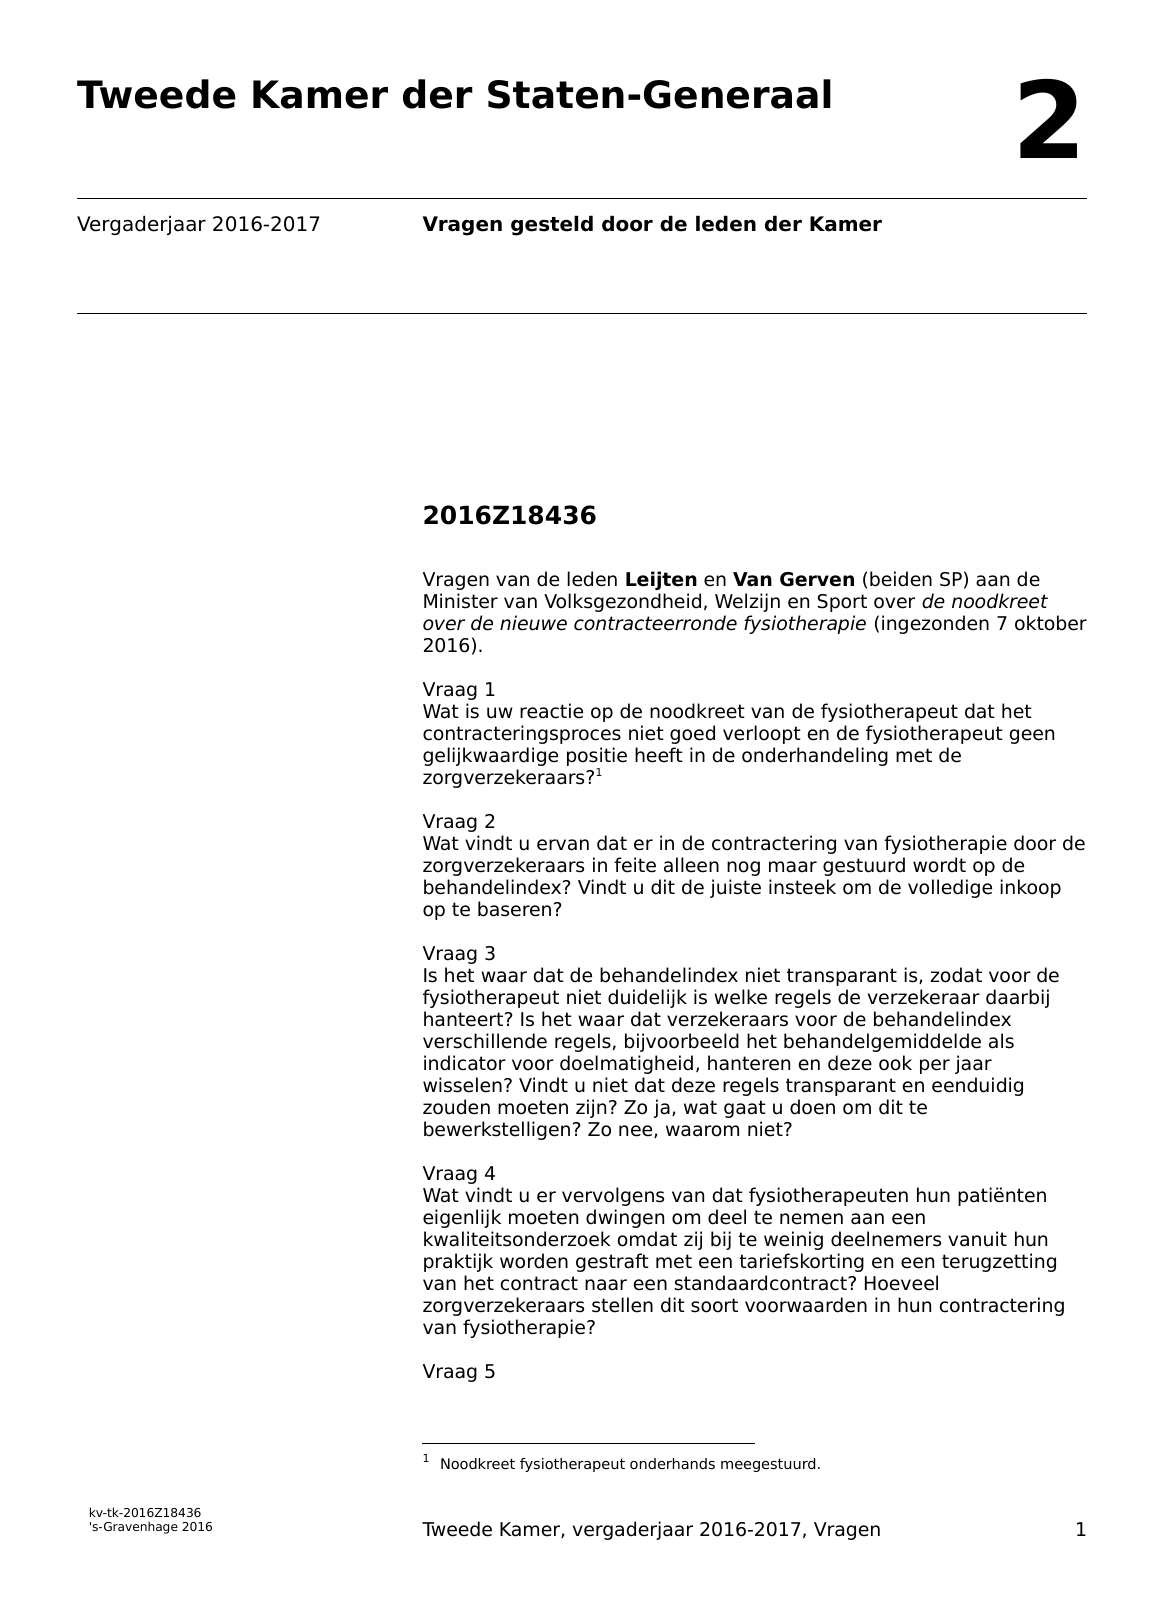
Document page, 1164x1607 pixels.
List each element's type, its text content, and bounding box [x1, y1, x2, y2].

text Vragen van de leden Leijten en Van Gerven (beiden SP) aan de Minister van Volksgezondheid, Welzijn en Sport over de noodkreet over de nieuwe contracteerronde fysiotherapie (ingezonden 7 oktober 2016). [422, 569, 1087, 657]
text 's-Gravenhage 2016 [88, 1520, 323, 1534]
text Vraag 3 [422, 943, 1087, 965]
text Vraag 1 [422, 679, 1087, 701]
text Wat vindt u er vervolgens van dat fysiotherapeuten hun patiënten eigenlijk moeten dwingen om deel te nemen aan een kwaliteitsonderzoek omdat zij bij te weinig deelnemers vanuit hun praktijk worden gestraft met een tariefskorting en een terugzetting van het contract naar een standaardcontract? Hoeveel zorgverzekeraars stellen dit soort voorwaarden in hun contractering van fysiotherapie? [422, 1185, 1087, 1339]
text Wat is uw reactie op de noodkreet van de fysiotherapeut dat het contracteringsproces niet goed verloopt en de fysiotherapeut geen gelijkwaardige positie heeft in de onderhandeling met de zorgverzekeraars? [422, 701, 1087, 789]
table_header 2 [886, 59, 1087, 198]
text Wat vindt u ervan dat er in de contractering van fysiotherapie door de zorgverzekeraars in feite alleen nog maar gestuurd wordt op de behandelindex? Vindt u dit de juiste insteek om de volledige inkoop op te baseren? [422, 833, 1087, 921]
text Vraag 2 [422, 811, 1087, 833]
text 2016Z18436 [422, 501, 1087, 531]
text kv-tk-2016Z18436 [88, 1506, 323, 1520]
text Vraag 5 [422, 1361, 1087, 1383]
table_cell Vragen gesteld door de leden der Kamer [422, 199, 1087, 313]
text Vraag 4 [422, 1163, 1087, 1185]
text Is het waar dat de behandelindex niet transparant is, zodat voor de fysiotherapeut niet duidelijk is welke regels de verzekeraar daarbij hanteert? Is het waar dat verzekeraars voor de behandelindex verschillende regels, bijvoorbeeld het behandelgemiddelde als indicator voor doelmatigheid, hanteren en deze ook per jaar wisselen? Vindt u niet dat deze regels transparant en eenduidig zouden moeten zijn? Zo ja, wat gaat u doen om dit te bewerkstelligen? Zo nee, waarom niet? [422, 965, 1087, 1141]
table_header Tweede Kamer der Staten-Generaal [77, 59, 886, 198]
text Noodkreet fysiotherapeut onderhands meegestuurd. [422, 1452, 1087, 1474]
table_cell Vergaderjaar 2016-2017 [77, 199, 422, 313]
